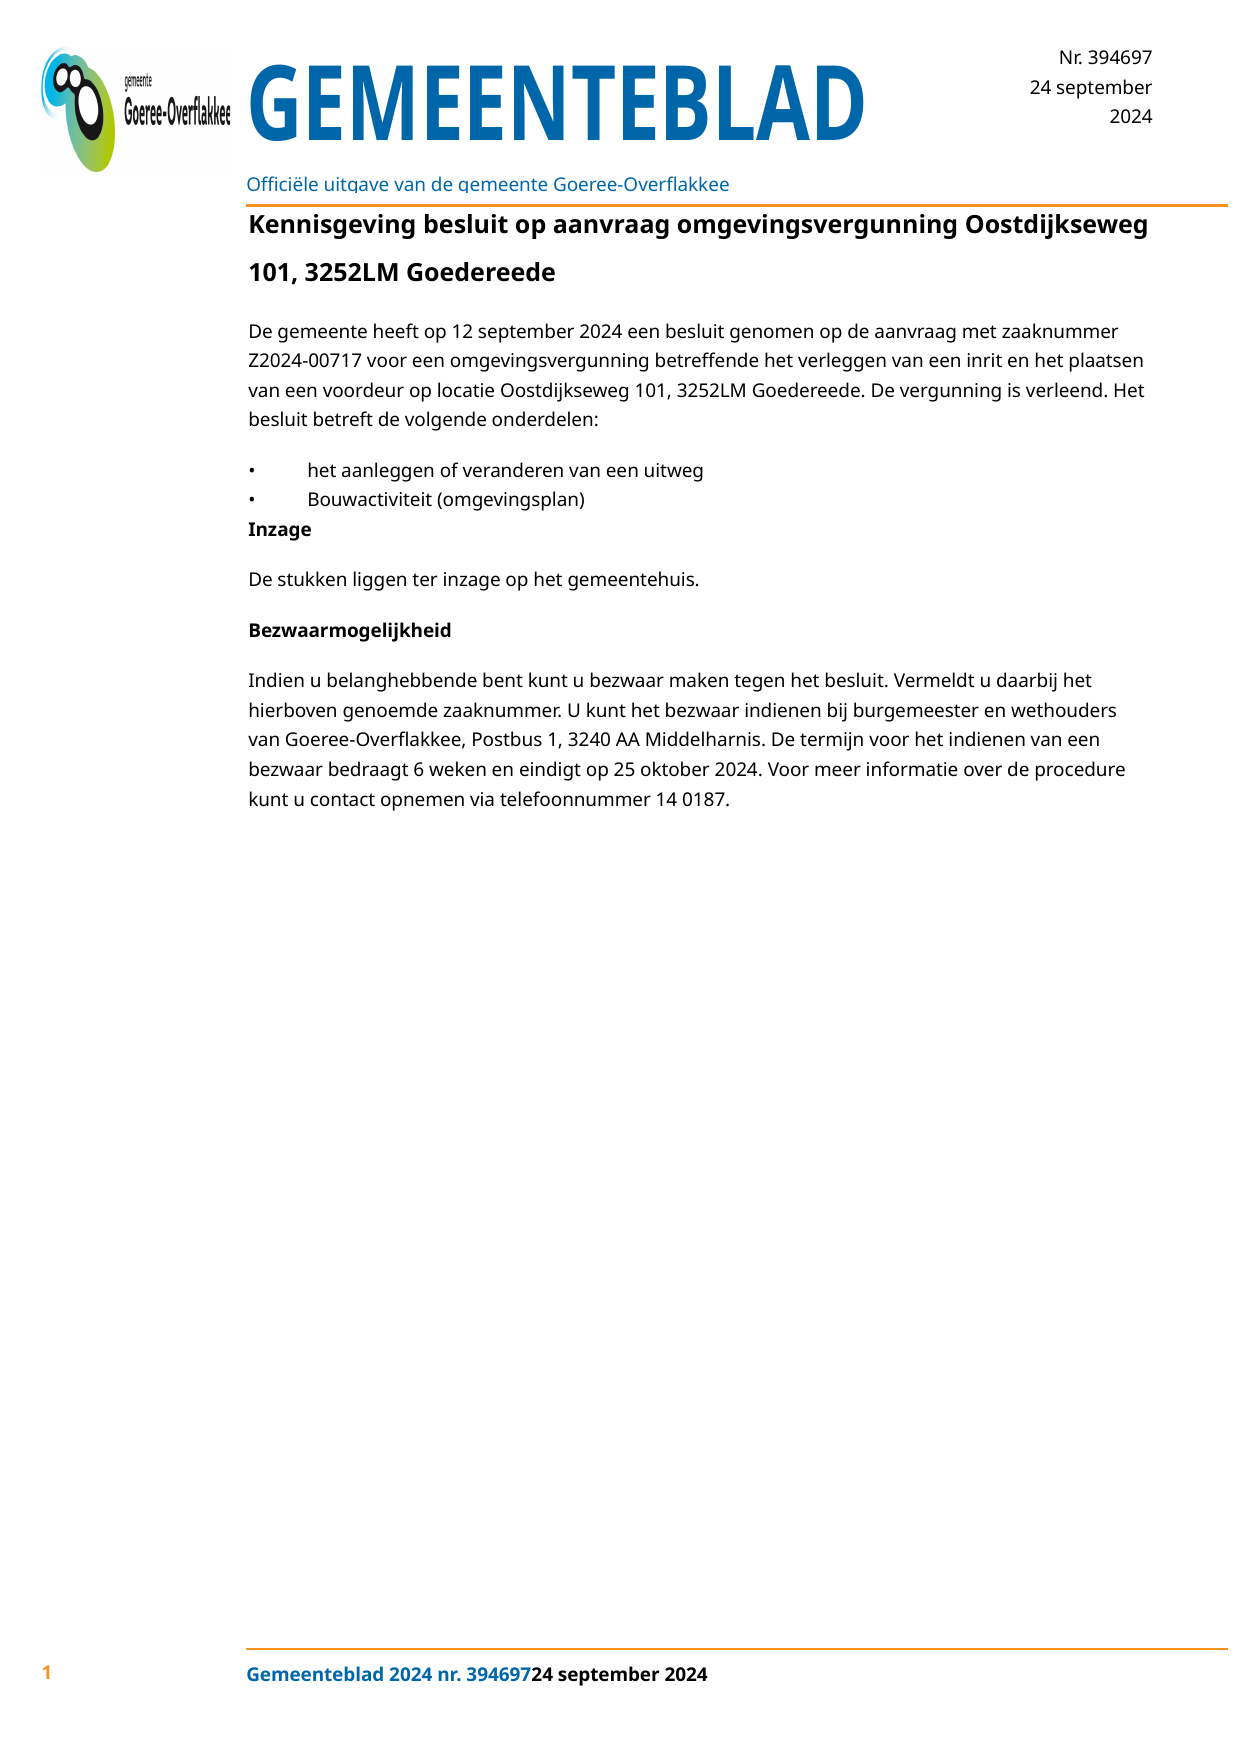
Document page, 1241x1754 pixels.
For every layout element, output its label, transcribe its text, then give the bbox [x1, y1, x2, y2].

text Inzage [248, 516, 1152, 542]
text De stukken liggen ter inzage op het gemeentehuis. [248, 567, 1152, 592]
text Bezwaarmogelijkheid [248, 617, 1152, 643]
text Kennisgeving besluit op aanvraag omgevingsvergunning Oostdijkseweg 101, 3252LM Goedereede [248, 207, 1152, 288]
list Bouwactiviteit (omgevingsplan) [248, 487, 1152, 512]
text De gemeente heeft op 12 september 2024 een besluit genomen op de aanvraag met zaaknummer Z2024-00717 voor een omgevingsvergunning betreffende het verleggen van een inrit en het plaatsen van een voordeur op locatie Oostdijkseweg 101, 3252LM Goedereede. De vergunning is verleend. Het besluit betreft de volgende onderdelen: [248, 318, 1152, 432]
picture [41, 47, 231, 172]
text Indien u belanghebbende bent kunt u bezwaar maken tegen het besluit. Vermeldt u daarbij het hierboven genoemde zaaknummer. U kunt het bezwaar indienen bij burgemeester en wethouders van Goeree-Overflakkee, Postbus 1, 3240 AA Middelharnis. De termijn voor het indienen van een bezwaar bedraagt 6 weken en eindigt op 25 oktober 2024. Voor meer informatie over de procedure kunt u contact opnemen via telefoonnummer 14 0187. [248, 667, 1152, 812]
list het aanleggen of veranderen van een uitweg [248, 457, 1152, 483]
